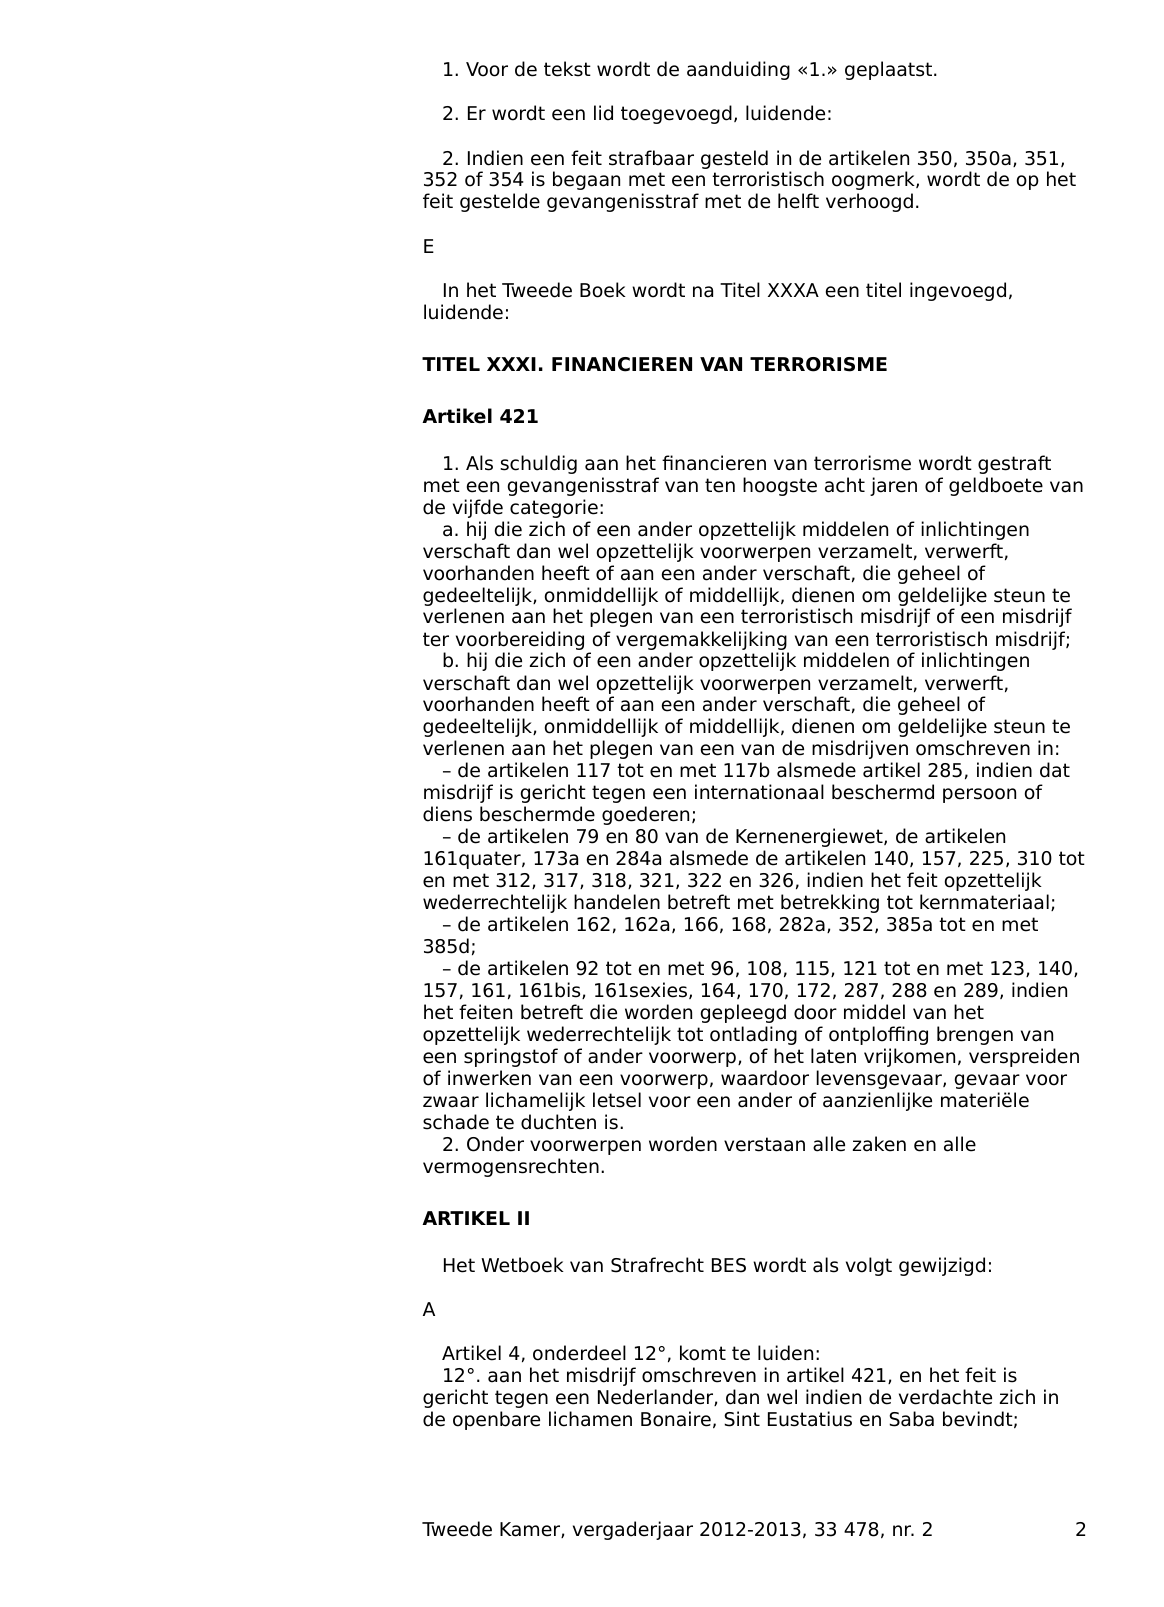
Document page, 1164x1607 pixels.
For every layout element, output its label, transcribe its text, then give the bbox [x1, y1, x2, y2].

text Het Wetboek van Strafrecht BES wordt als volgt gewijzigd: [422, 1255, 1087, 1277]
text 2. Indien een feit strafbaar gesteld in de artikelen 350, 350a, 351, 352 of 354 is begaan met een terroristisch oogmerk, wordt de op het feit gestelde gevangenisstraf met de helft verhoogd. [422, 147, 1087, 213]
subtitle TITEL XXXI. FINANCIEREN VAN TERRORISME [422, 354, 1087, 376]
text – de artikelen 92 tot en met 96, 108, 115, 121 tot en met 123, 140, 157, 161, 161bis, 161sexies, 164, 170, 172, 287, 288 en 289, indien het feiten betreft die worden gepleegd door middel van het opzettelijk wederrechtelijk tot ontlading of ontploffing brengen van een springstof of ander voorwerp, of het laten vrijkomen, verspreiden of inwerken van een voorwerp, waardoor levensgevaar, gevaar voor zwaar lichamelijk letsel voor een ander of aanzienlijke materiële schade te duchten is. [422, 958, 1087, 1134]
text 2. Er wordt een lid toegevoegd, luidende: [422, 103, 1087, 125]
text 1. Als schuldig aan het financieren van terrorisme wordt gestraft met een gevangenisstraf van ten hoogste acht jaren of geldboete van de vijfde categorie: [422, 453, 1087, 518]
text Artikel 4, onderdeel 12°, komt te luiden: [422, 1343, 1087, 1365]
text – de artikelen 79 en 80 van de Kernenergiewet, de artikelen 161quater, 173a en 284a alsmede de artikelen 140, 157, 225, 310 tot en met 312, 317, 318, 321, 322 en 326, indien het feit opzettelijk wederrechtelijk handelen betreft met betrekking tot kernmateriaal; [422, 826, 1087, 914]
text – de artikelen 162, 162a, 166, 168, 282a, 352, 385a tot en met 385d; [422, 914, 1087, 958]
text 12°. aan het misdrijf omschreven in artikel 421, en het feit is gericht tegen een Nederlander, dan wel indien de verdachte zich in de openbare lichamen Bonaire, Sint Eustatius en Saba bevindt; [422, 1365, 1087, 1431]
text 2. Onder voorwerpen worden verstaan alle zaken en alle vermogensrechten. [422, 1134, 1087, 1178]
text – de artikelen 117 tot en met 117b alsmede artikel 285, indien dat misdrijf is gericht tegen een internationaal beschermd persoon of diens beschermde goederen; [422, 760, 1087, 826]
text a. hij die zich of een ander opzettelijk middelen of inlichtingen verschaft dan wel opzettelijk voorwerpen verzamelt, verwerft, voorhanden heeft of aan een ander verschaft, die geheel of gedeeltelijk, onmiddellijk of middellijk, dienen om geldelijke steun te verlenen aan het plegen van een terroristisch misdrijf of een misdrijf ter voorbereiding of vergemakkelijking van een terroristisch misdrijf; [422, 518, 1087, 650]
text b. hij die zich of een ander opzettelijk middelen of inlichtingen verschaft dan wel opzettelijk voorwerpen verzamelt, verwerft, voorhanden heeft of aan een ander verschaft, die geheel of gedeeltelijk, onmiddellijk of middellijk, dienen om geldelijke steun te verlenen aan het plegen van een van de misdrijven omschreven in: [422, 650, 1087, 760]
text E [422, 236, 1087, 257]
text A [422, 1299, 1087, 1321]
subtitle ARTIKEL II [422, 1208, 1087, 1230]
text 1. Voor de tekst wordt de aanduiding «1.» geplaatst. [422, 59, 1087, 81]
subtitle Artikel 421 [422, 406, 1087, 428]
text In het Tweede Boek wordt na Titel XXXA een titel ingevoegd, luidende: [422, 280, 1087, 324]
